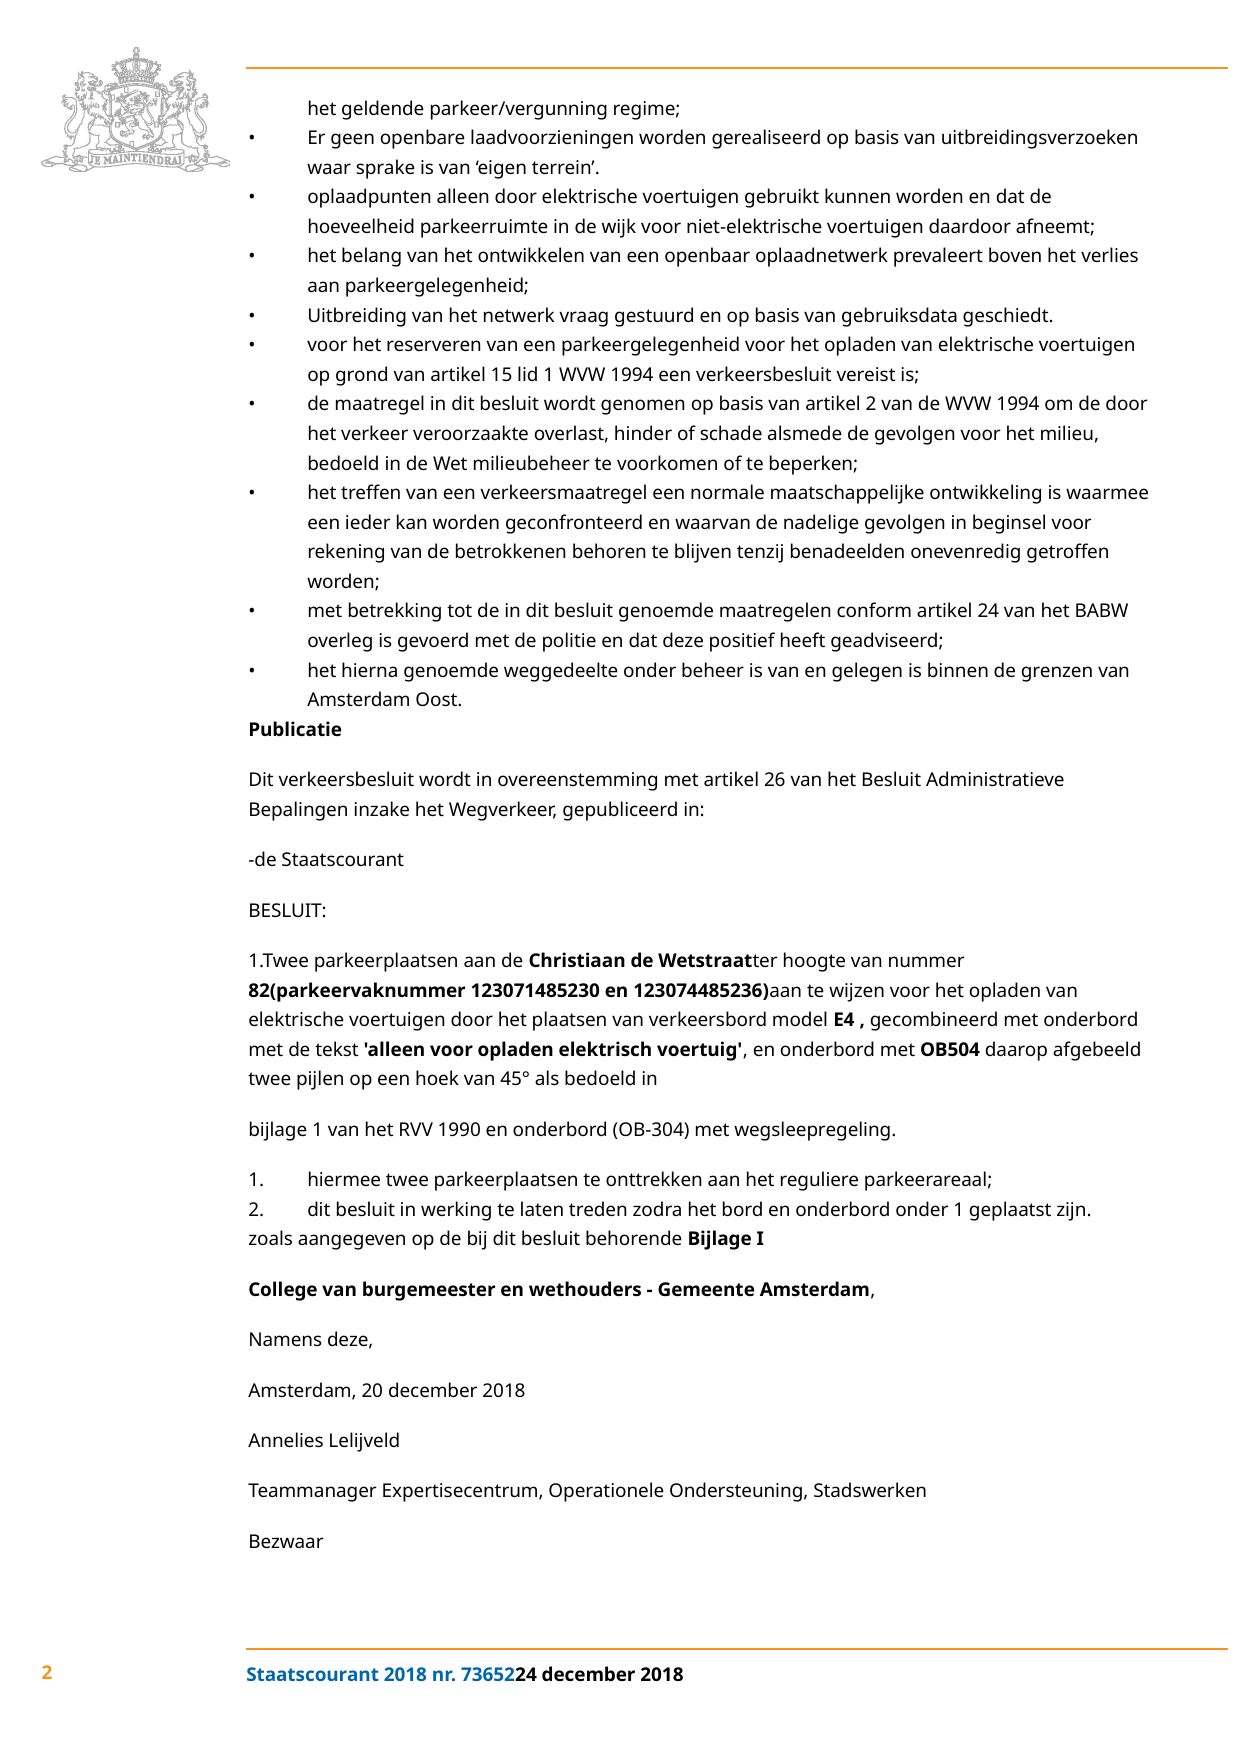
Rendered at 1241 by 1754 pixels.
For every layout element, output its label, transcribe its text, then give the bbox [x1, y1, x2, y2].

text BESLUIT: [248, 897, 1152, 923]
list het geldende parkeer/vergunning regime; [248, 95, 1152, 121]
text Amsterdam, 20 december 2018 [248, 1377, 1152, 1403]
text Dit verkeersbesluit wordt in overeenstemming met artikel 26 van het Besluit Administratieve Bepalingen inzake het Wegverkeer, gepubliceerd in: [248, 766, 1152, 822]
list met betrekking tot de in dit besluit genoemde maatregelen conform artikel 24 van het BABW overleg is gevoerd met de politie en dat deze positief heeft geadviseerd; [248, 598, 1152, 653]
text Bezwaar [248, 1528, 1152, 1554]
list het treffen van een verkeersmaatregel een normale maatschappelijke ontwikkeling is waarmee een ieder kan worden geconfronteerd en waarvan de nadelige gevolgen in beginsel voor rekening van de betrokkenen behoren te blijven tenzij benadeelden onevenredig getroffen worden; [248, 479, 1152, 594]
list oplaadpunten alleen door elektrische voertuigen gebruikt kunnen worden en dat de hoeveelheid parkeerruimte in de wijk voor niet-elektrische voertuigen daardoor afneemt; [248, 183, 1152, 239]
text Annelies Lelijveld [248, 1427, 1152, 1453]
list voor het reserveren van een parkeergelegenheid voor het opladen van elektrische voertuigen op grond van artikel 15 lid 1 WVW 1994 een verkeersbesluit vereist is; [248, 331, 1152, 387]
text -de Staatscourant [248, 846, 1152, 872]
list Uitbreiding van het netwerk vraag gestuurd en op basis van gebruiksdata geschiedt. [248, 302, 1152, 328]
list dit besluit in werking te laten treden zodra het bord en onderbord onder 1 geplaatst zijn. [248, 1196, 1152, 1222]
list de maatregel in dit besluit wordt genomen op basis van artikel 2 van de WVW 1994 om de door het verkeer veroorzaakte overlast, hinder of schade alsmede de gevolgen voor het milieu, bedoeld in de Wet milieubeheer te voorkomen of te beperken; [248, 391, 1152, 476]
list hiermee twee parkeerplaatsen te onttrekken aan het reguliere parkeerareaal; [248, 1166, 1152, 1192]
list Er geen openbare laadvoorzieningen worden gerealiseerd op basis van uitbreidingsverzoeken waar sprake is van ‘eigen terrein’. [248, 124, 1152, 180]
text Publicatie [248, 716, 1152, 742]
text Teammanager Expertisecentrum, Operationele Ondersteuning, Stadswerken [248, 1478, 1152, 1503]
picture [41, 47, 231, 172]
text College van burgemeester en wethouders - Gemeente Amsterdam, [248, 1276, 1152, 1302]
list het belang van het ontwikkelen van een openbaar oplaadnetwerk prevaleert boven het verlies aan parkeergelegenheid; [248, 243, 1152, 298]
list het hierna genoemde weggedeelte onder beheer is van en gelegen is binnen de grenzen van Amsterdam Oost. [248, 657, 1152, 712]
text bijlage 1 van het RVV 1990 en onderbord (OB-304) met wegsleepregeling. [248, 1116, 1152, 1142]
text 1.Twee parkeerplaatsen aan de Christiaan de Wetstraatter hoogte van nummer 82(parkeervaknummer 123071485230 en 123074485236)aan te wijzen voor het opladen van elektrische voertuigen door het plaatsen van verkeersbord model E4 , gecombineerd met onderbord met de tekst 'alleen voor opladen elektrisch voertuig', en onderbord met OB504 daarop afgebeeld twee pijlen op een hoek van 45° als bedoeld in [248, 947, 1152, 1091]
text Namens deze, [248, 1326, 1152, 1352]
text zoals aangegeven op de bij dit besluit behorende Bijlage I [248, 1226, 1152, 1251]
